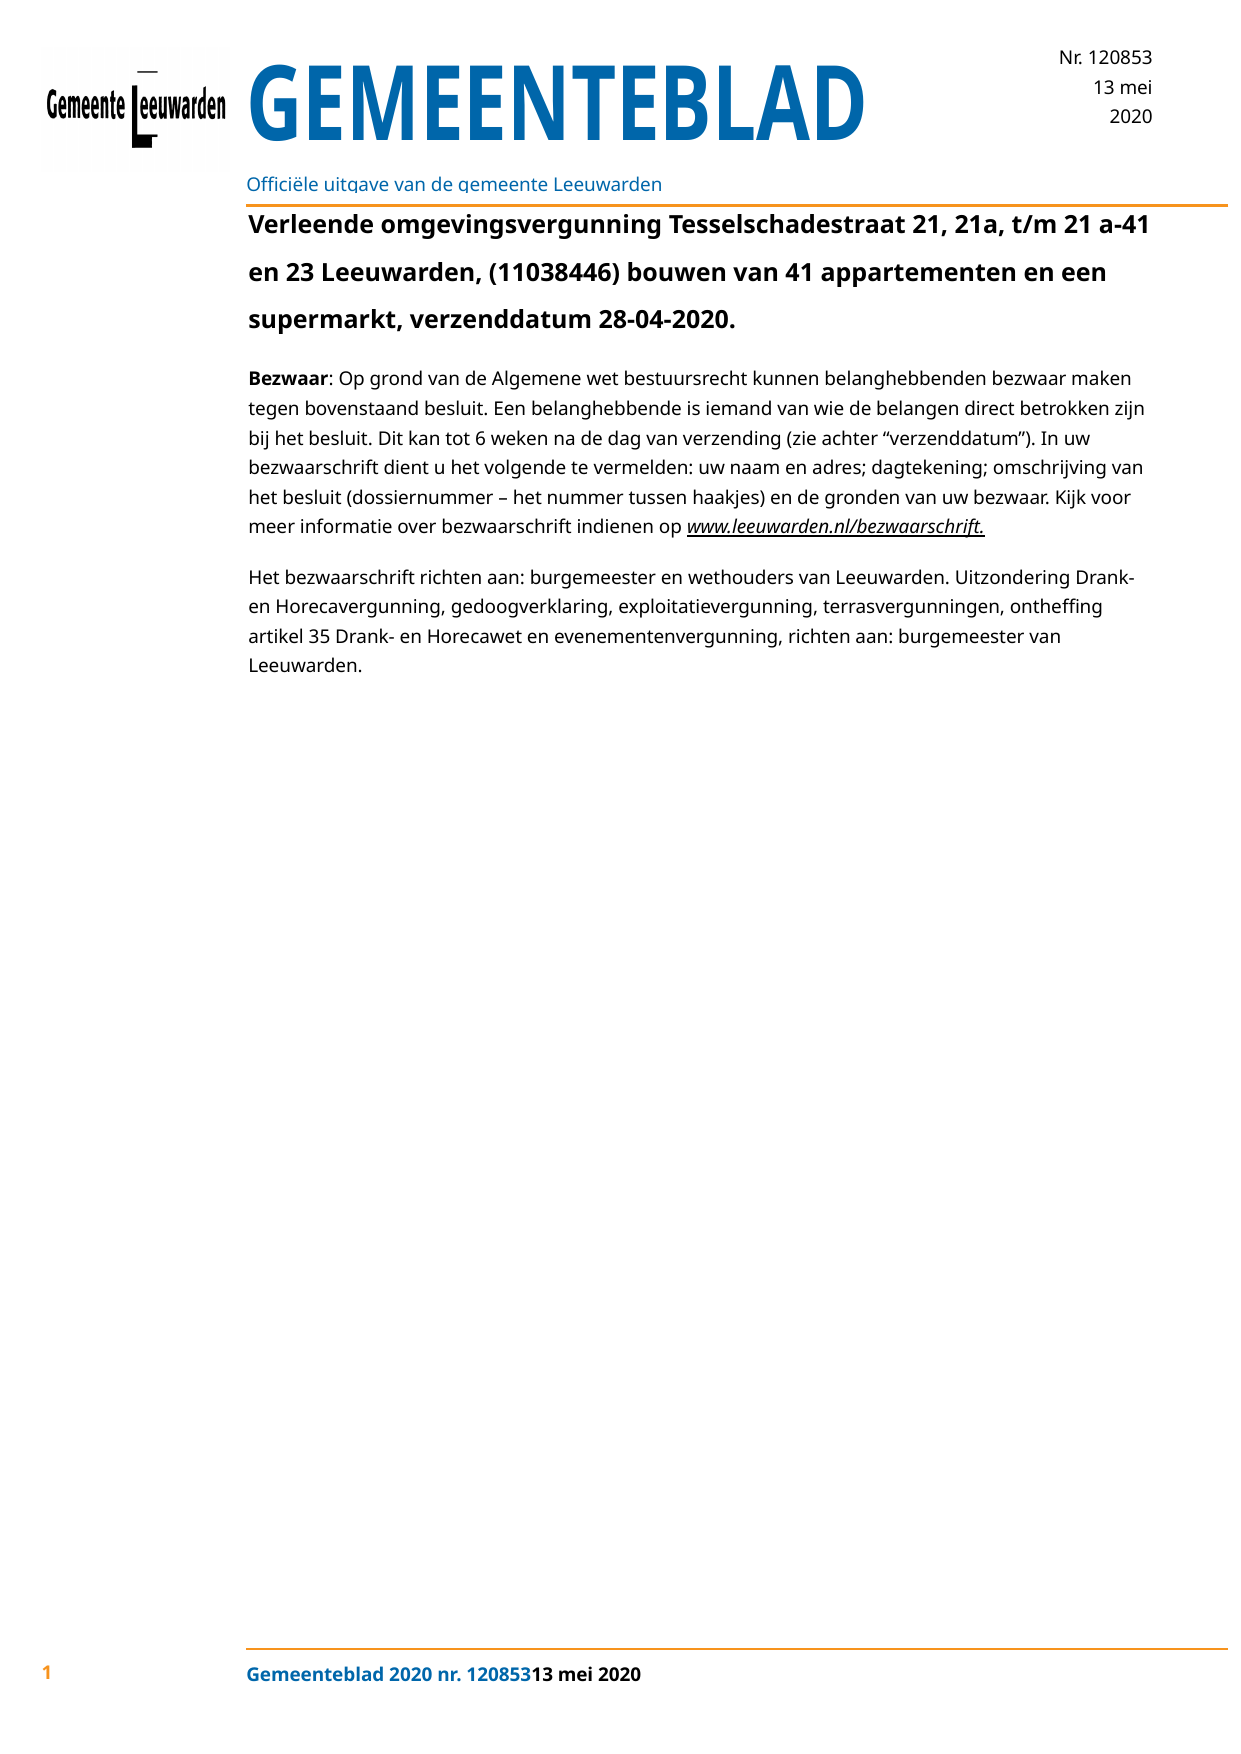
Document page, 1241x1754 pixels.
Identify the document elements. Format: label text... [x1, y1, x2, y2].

text Verleende omgevingsvergunning Tesselschadestraat 21, 21a, t/m 21 a-41 en 23 Leeuwarden, (11038446) bouwen van 41 appartementen en een supermarkt, verzenddatum 28-04-2020. [248, 207, 1152, 336]
text Bezwaar: Op grond van de Algemene wet bestuursrecht kunnen belanghebbenden bezwaar maken tegen bovenstaand besluit. Een belanghebbende is iemand van wie de belangen direct betrokken zijn bij het besluit. Dit kan tot 6 weken na de dag van verzending (zie achter “verzenddatum”). In uw bezwaarschrift dient u het volgende te vermelden: uw naam en adres; dagtekening; omschrijving van het besluit (dossiernummer – het nummer tussen haakjes) en de gronden van uw bezwaar. Kijk voor meer informatie over bezwaarschrift indienen op www.leeuwarden.nl/bezwaarschrift. [248, 366, 1152, 539]
text Het bezwaarschrift richten aan: burgemeester en wethouders van Leeuwarden. Uitzondering Drank- en Horecavergunning, gedoogverklaring, exploitatievergunning, terrasvergunningen, ontheffing artikel 35 Drank- en Horecawet en evenementenvergunning, richten aan: burgemeester van Leeuwarden. [248, 564, 1152, 678]
picture [41, 47, 231, 172]
